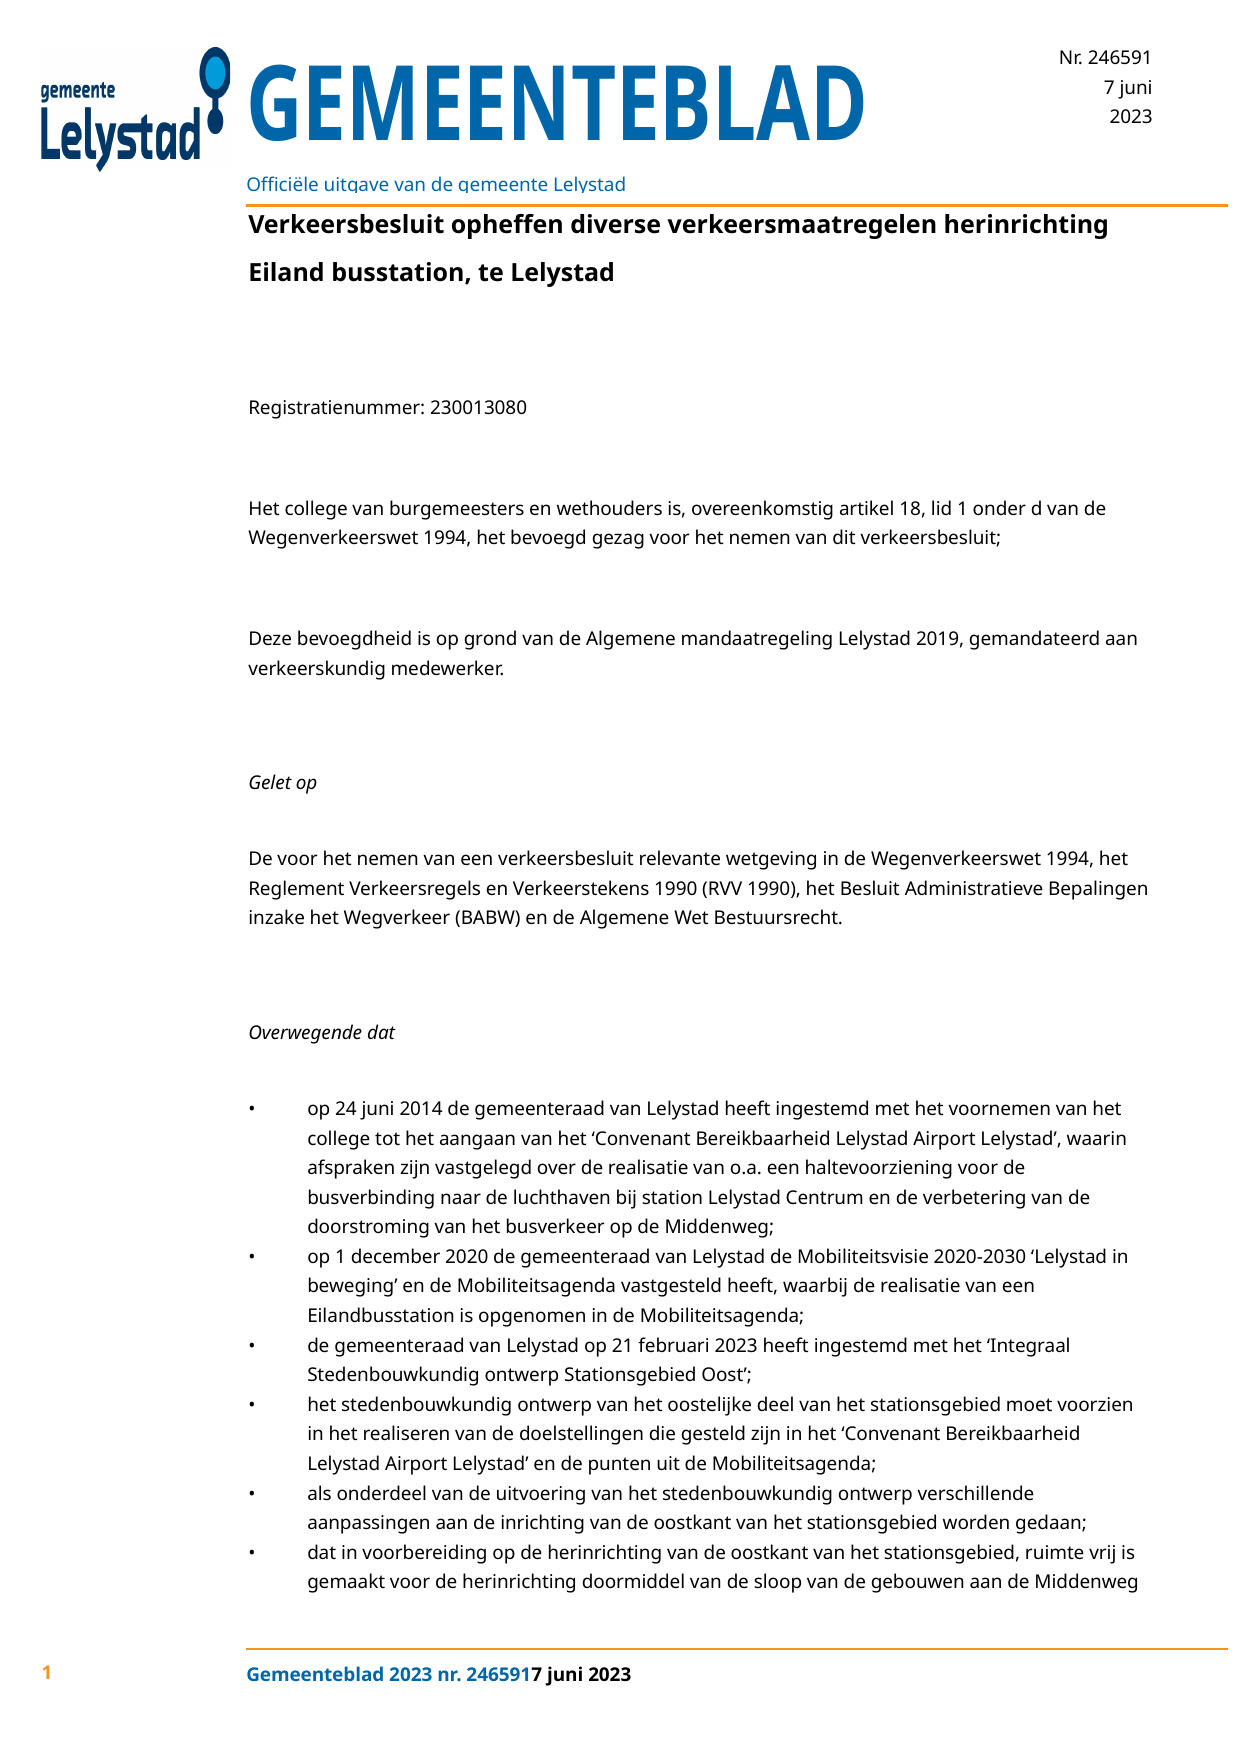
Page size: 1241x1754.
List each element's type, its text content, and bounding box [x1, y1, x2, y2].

list als onderdeel van de uitvoering van het stedenbouwkundig ontwerp verschillende aanpassingen aan de inrichting van de oostkant van het stationsgebied worden gedaan; [248, 1480, 1152, 1535]
list de gemeenteraad van Lelystad op 21 februari 2023 heeft ingestemd met het ‘Integraal Stedenbouwkundig ontwerp Stationsgebied Oost’; [248, 1332, 1152, 1387]
text Overwegende dat [248, 1019, 1152, 1045]
text Het college van burgemeesters en wethouders is, overeenkomstig artikel 18, lid 1 onder d van de Wegenverkeerswet 1994, het bevoegd gezag voor het nemen van dit verkeersbesluit; [248, 495, 1152, 550]
picture [41, 47, 231, 172]
text Gelet op [248, 769, 1152, 795]
list op 1 december 2020 de gemeenteraad van Lelystad de Mobiliteitsvisie 2020-2030 ‘Lelystad in beweging’ en de Mobiliteitsagenda vastgesteld heeft, waarbij de realisatie van een Eilandbusstation is opgenomen in de Mobiliteitsagenda; [248, 1243, 1152, 1328]
list op 24 juni 2014 de gemeenteraad van Lelystad heeft ingestemd met het voornemen van het college tot het aangaan van het ‘Convenant Bereikbaarheid Lelystad Airport Lelystad’, waarin afspraken zijn vastgelegd over de realisatie van o.a. een haltevoorziening voor de busverbinding naar de luchthaven bij station Lelystad Centrum en de verbetering van de doorstroming van het busverkeer op de Middenweg; [248, 1095, 1152, 1239]
text Deze bevoegdheid is op grond van de Algemene mandaatregeling Lelystad 2019, gemandateerd aan verkeerskundig medewerker. [248, 625, 1152, 681]
text Registratienummer: 230013080 [248, 394, 1152, 420]
text De voor het nemen van een verkeersbesluit relevante wetgeving in de Wegenverkeerswet 1994, het Reglement Verkeersregels en Verkeerstekens 1990 (RVV 1990), het Besluit Administratieve Bepalingen inzake het Wegverkeer (BABW) en de Algemene Wet Bestuursrecht. [248, 845, 1152, 930]
list dat in voorbereiding op de herinrichting van de oostkant van het stationsgebied, ruimte vrij is gemaakt voor de herinrichting doormiddel van de sloop van de gebouwen aan de Middenweg [248, 1539, 1152, 1594]
list het stedenbouwkundig ontwerp van het oostelijke deel van het stationsgebied moet voorzien in het realiseren van de doelstellingen die gesteld zijn in het ‘Convenant Bereikbaarheid Lelystad Airport Lelystad’ en de punten uit de Mobiliteitsagenda; [248, 1391, 1152, 1476]
text Verkeersbesluit opheffen diverse verkeersmaatregelen herinrichting Eiland busstation, te Lelystad [248, 207, 1152, 288]
